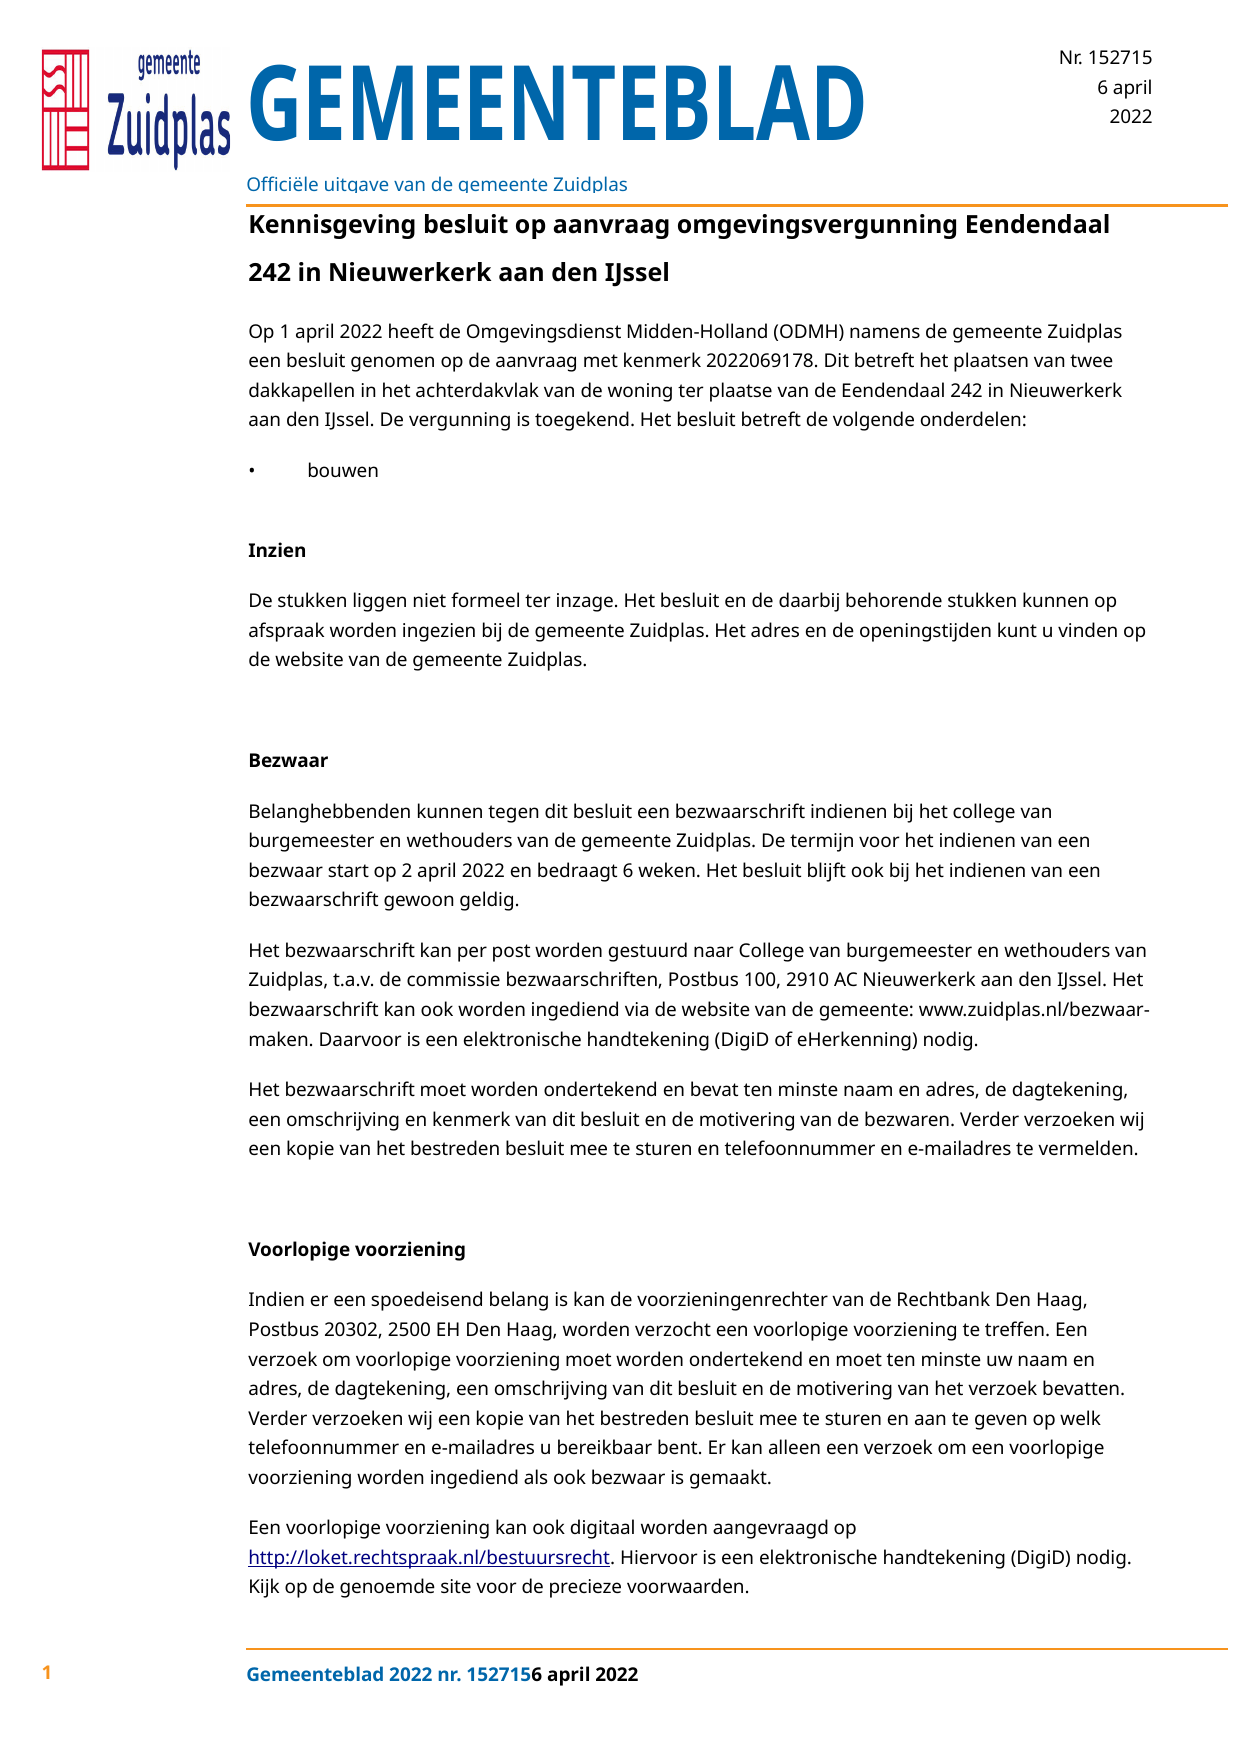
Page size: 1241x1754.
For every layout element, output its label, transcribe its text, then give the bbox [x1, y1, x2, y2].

text Een voorlopige voorziening kan ook digitaal worden aangevraagd op http://loket.rechtspraak.nl/bestuursrecht. Hiervoor is een elektronische handtekening (DigiD) nodig. Kijk op de genoemde site voor de precieze voorwaarden. [248, 1514, 1152, 1599]
list bouwen [248, 457, 1152, 483]
text Indien er een spoedeisend belang is kan de voorzieningenrechter van de Rechtbank Den Haag, Postbus 20302, 2500 EH Den Haag, worden verzocht een voorlopige voorziening te treffen. Een verzoek om voorlopige voorziening moet worden ondertekend en moet ten minste uw naam en adres, de dagtekening, een omschrijving van dit besluit en de motivering van het verzoek bevatten. Verder verzoeken wij een kopie van het bestreden besluit mee te sturen en aan te geven op welk telefoonnummer en e-mailadres u bereikbaar bent. Er kan alleen een verzoek om een voorlopige voorziening worden ingediend als ook bezwaar is gemaakt. [248, 1287, 1152, 1490]
text Bezwaar [248, 747, 1152, 773]
text De stukken liggen niet formeel ter inzage. Het besluit en de daarbij behorende stukken kunnen op afspraak worden ingezien bij de gemeente Zuidplas. Het adres en de openingstijden kunt u vinden op de website van de gemeente Zuidplas. [248, 587, 1152, 672]
text Het bezwaarschrift kan per post worden gestuurd naar College van burgemeester en wethouders van Zuidplas, t.a.v. de commissie bezwaarschriften, Postbus 100, 2910 AC Nieuwerkerk aan den IJssel. Het bezwaarschrift kan ook worden ingediend via de website van de gemeente: www.zuidplas.nl/bezwaar-maken. Daarvoor is een elektronische handtekening (DigiD of eHerkenning) nodig. [248, 937, 1152, 1052]
text Op 1 april 2022 heeft de Omgevingsdienst Midden-Holland (ODMH) namens de gemeente Zuidplas een besluit genomen op de aanvraag met kenmerk 2022069178. Dit betreft het plaatsen van twee dakkapellen in het achterdakvlak van de woning ter plaatse van de Eendendaal 242 in Nieuwerkerk aan den IJssel. De vergunning is toegekend. Het besluit betreft de volgende onderdelen: [248, 318, 1152, 432]
text Belanghebbenden kunnen tegen dit besluit een bezwaarschrift indienen bij het college van burgemeester en wethouders van de gemeente Zuidplas. De termijn voor het indienen van een bezwaar start op 2 april 2022 en bedraagt 6 weken. Het besluit blijft ook bij het indienen van een bezwaarschrift gewoon geldig. [248, 798, 1152, 912]
text Het bezwaarschrift moet worden ondertekend en bevat ten minste naam en adres, de dagtekening, een omschrijving en kenmerk van dit besluit en de motivering van de bezwaren. Verder verzoeken wij een kopie van het bestreden besluit mee te sturen en telefoonnummer en e-mailadres te vermelden. [248, 1076, 1152, 1161]
picture [41, 47, 231, 172]
text Voorlopige voorziening [248, 1236, 1152, 1262]
text Kennisgeving besluit op aanvraag omgevingsvergunning Eendendaal 242 in Nieuwerkerk aan den IJssel [248, 207, 1152, 288]
text Inzien [248, 537, 1152, 563]
